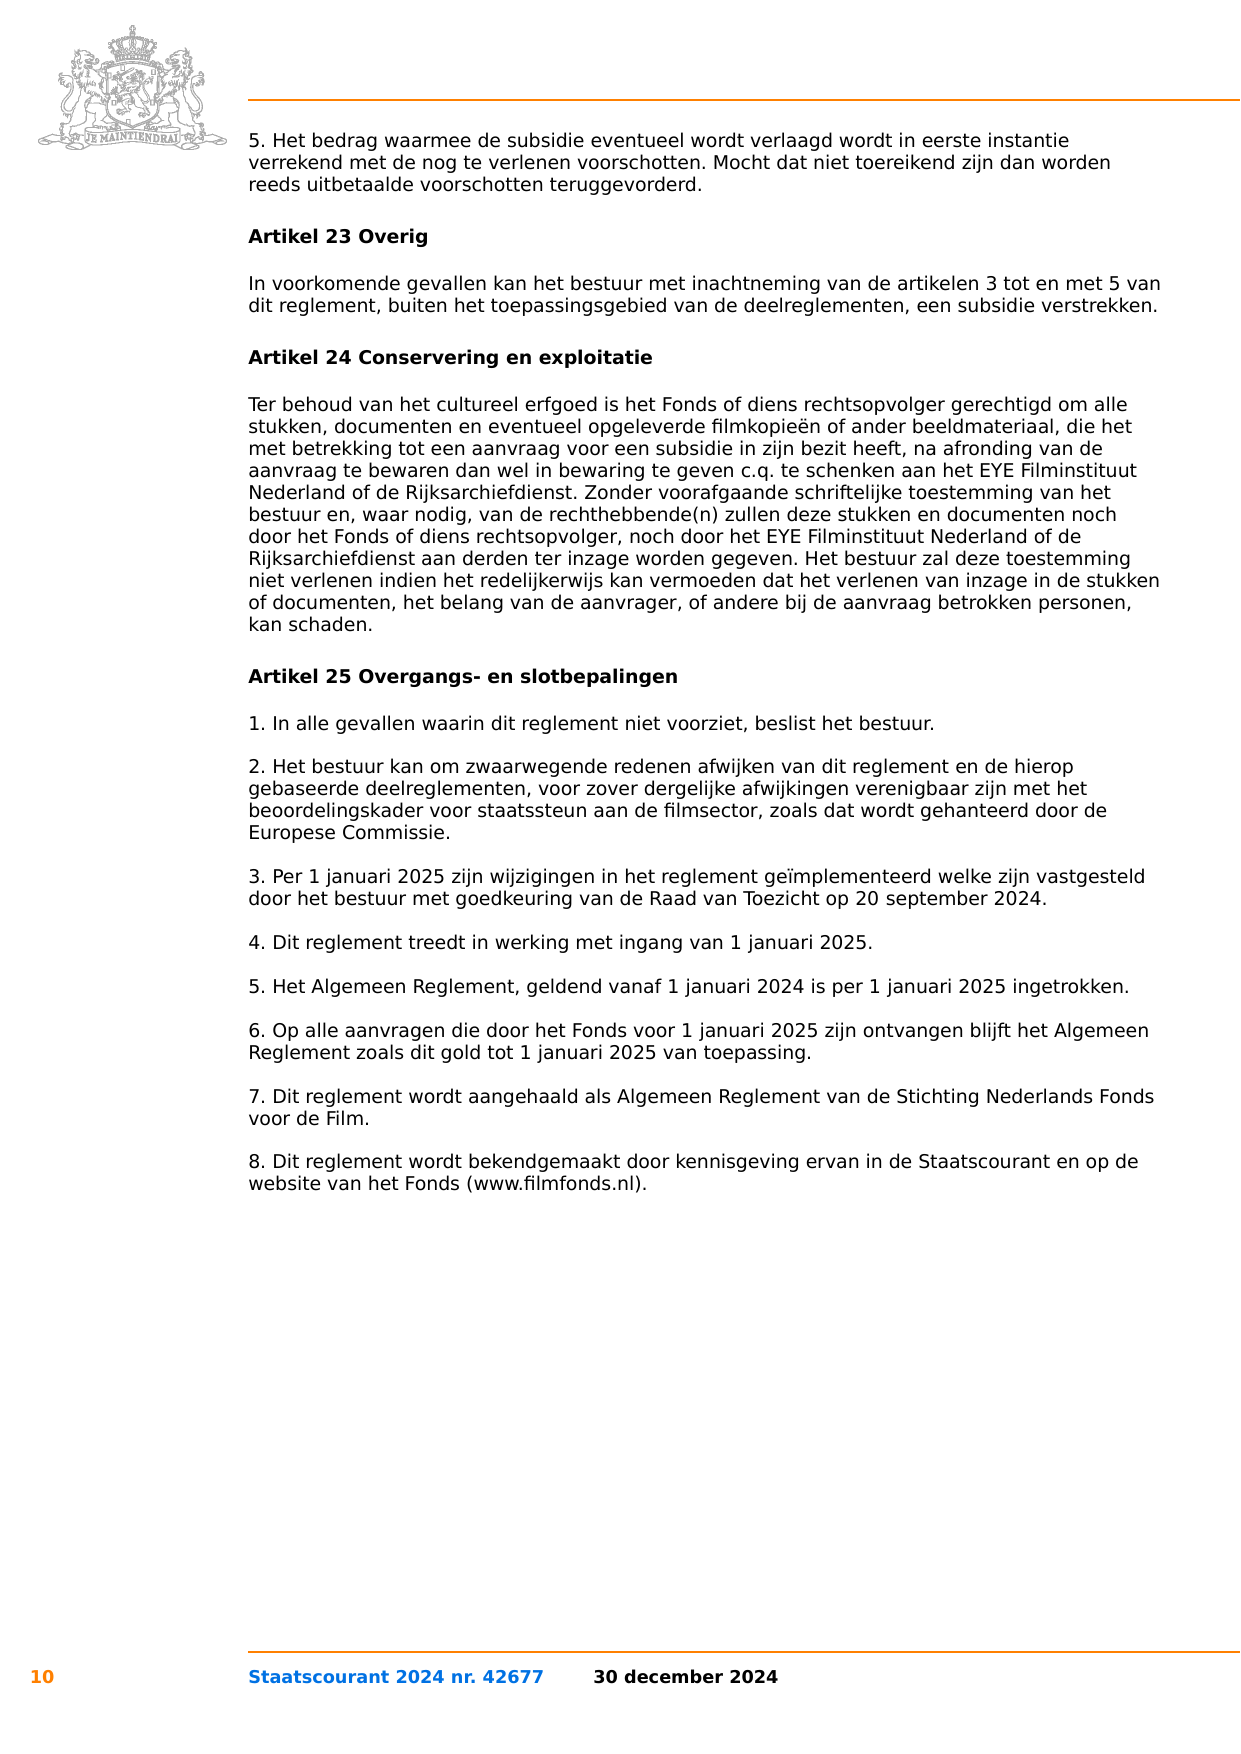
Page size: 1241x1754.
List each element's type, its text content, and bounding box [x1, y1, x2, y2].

text 4. Dit reglement treedt in werking met ingang van 1 januari 2025. [248, 932, 1163, 954]
subtitle Artikel 24 Conservering en exploitatie [248, 347, 1163, 369]
subtitle Artikel 23 Overig [248, 226, 1163, 248]
text 1. In alle gevallen waarin dit reglement niet voorziet, beslist het bestuur. [248, 712, 1163, 734]
text In voorkomende gevallen kan het bestuur met inachtneming van de artikelen 3 tot en met 5 van dit reglement, buiten het toepassingsgebied van de deelreglementen, een subsidie verstrekken. [248, 273, 1163, 317]
text Ter behoud van het cultureel erfgoed is het Fonds of diens rechtsopvolger gerechtigd om alle stukken, documenten en eventueel opgeleverde filmkopieën of ander beeldmateriaal, die het met betrekking tot een aanvraag voor een subsidie in zijn bezit heeft, na afronding van de aanvraag te bewaren dan wel in bewaring te geven c.q. te schenken aan het EYE Filminstituut Nederland of de Rijksarchiefdienst. Zonder voorafgaande schriftelijke toestemming van het bestuur en, waar nodig, van de rechthebbende(n) zullen deze stukken en documenten noch door het Fonds of diens rechtsopvolger, noch door het EYE Filminstituut Nederland of de Rijksarchiefdienst aan derden ter inzage worden gegeven. Het bestuur zal deze toestemming niet verlenen indien het redelijkerwijs kan vermoeden dat het verlenen van inzage in de stukken of documenten, het belang van de aanvrager, of andere bij de aanvraag betrokken personen, kan schaden. [248, 394, 1163, 636]
text 7. Dit reglement wordt aangehaald als Algemeen Reglement van de Stichting Nederlands Fonds voor de Film. [248, 1086, 1163, 1129]
subtitle Artikel 25 Overgangs- en slotbepalingen [248, 666, 1163, 687]
text 3. Per 1 januari 2025 zijn wijzigingen in het reglement geïmplementeerd welke zijn vastgesteld door het bestuur met goedkeuring van de Raad van Toezicht op 20 september 2024. [248, 866, 1163, 910]
text 5. Het Algemeen Reglement, geldend vanaf 1 januari 2024 is per 1 januari 2025 ingetrokken. [248, 976, 1163, 998]
picture [38, 25, 227, 150]
text 2. Het bestuur kan om zwaarwegende redenen afwijken van dit reglement en de hierop gebaseerde deelreglementen, voor zover dergelijke afwijkingen verenigbaar zijn met het beoordelingskader voor staatssteun aan de filmsector, zoals dat wordt gehanteerd door de Europese Commissie. [248, 756, 1163, 844]
text 5. Het bedrag waarmee de subsidie eventueel wordt verlaagd wordt in eerste instantie verrekend met de nog te verlenen voorschotten. Mocht dat niet toereikend zijn dan worden reeds uitbetaalde voorschotten teruggevorderd. [248, 130, 1163, 196]
text 8. Dit reglement wordt bekendgemaakt door kennisgeving ervan in de Staatscourant en op de website van het Fonds (www.filmfonds.nl). [248, 1151, 1163, 1195]
text 6. Op alle aanvragen die door het Fonds voor 1 januari 2025 zijn ontvangen blijft het Algemeen Reglement zoals dit gold tot 1 januari 2025 van toepassing. [248, 1020, 1163, 1064]
